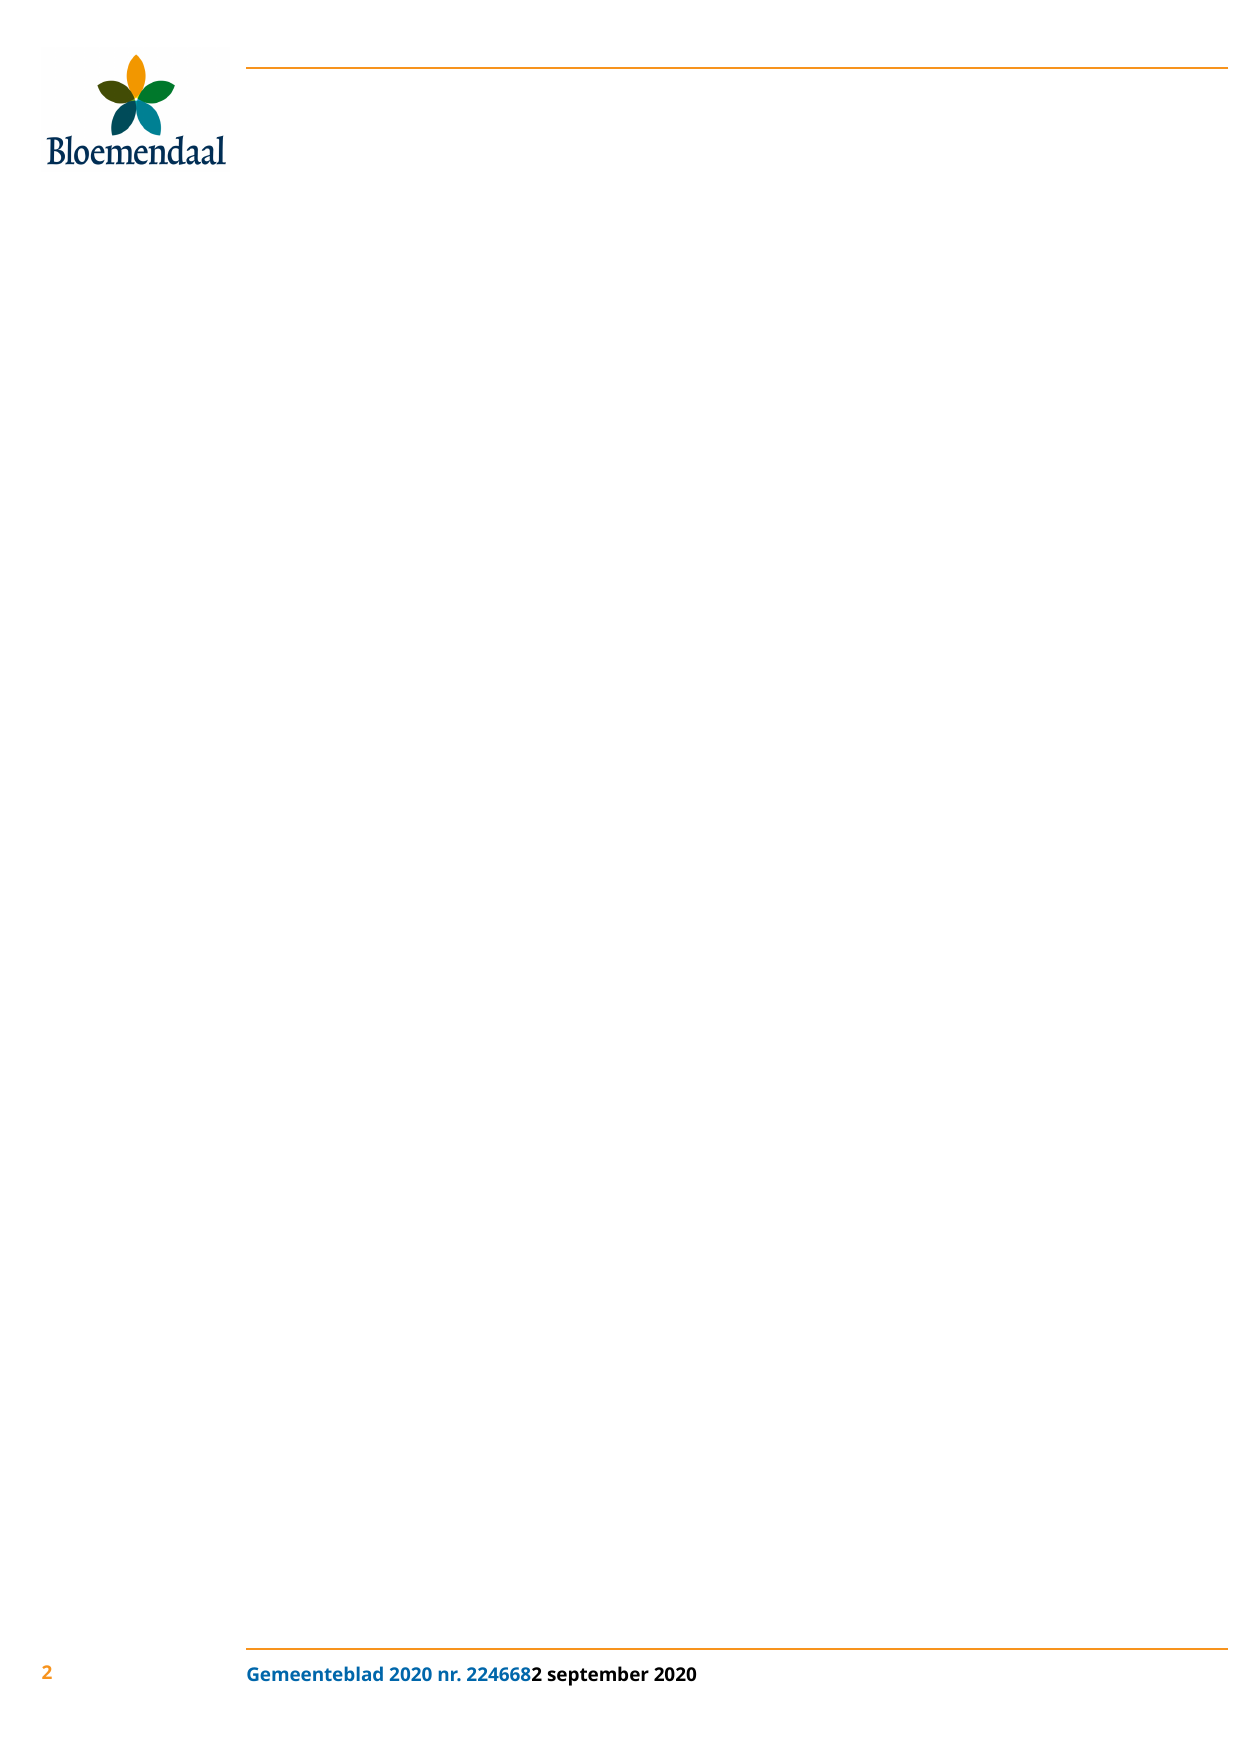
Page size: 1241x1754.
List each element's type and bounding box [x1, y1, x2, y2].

picture [41, 47, 231, 172]
